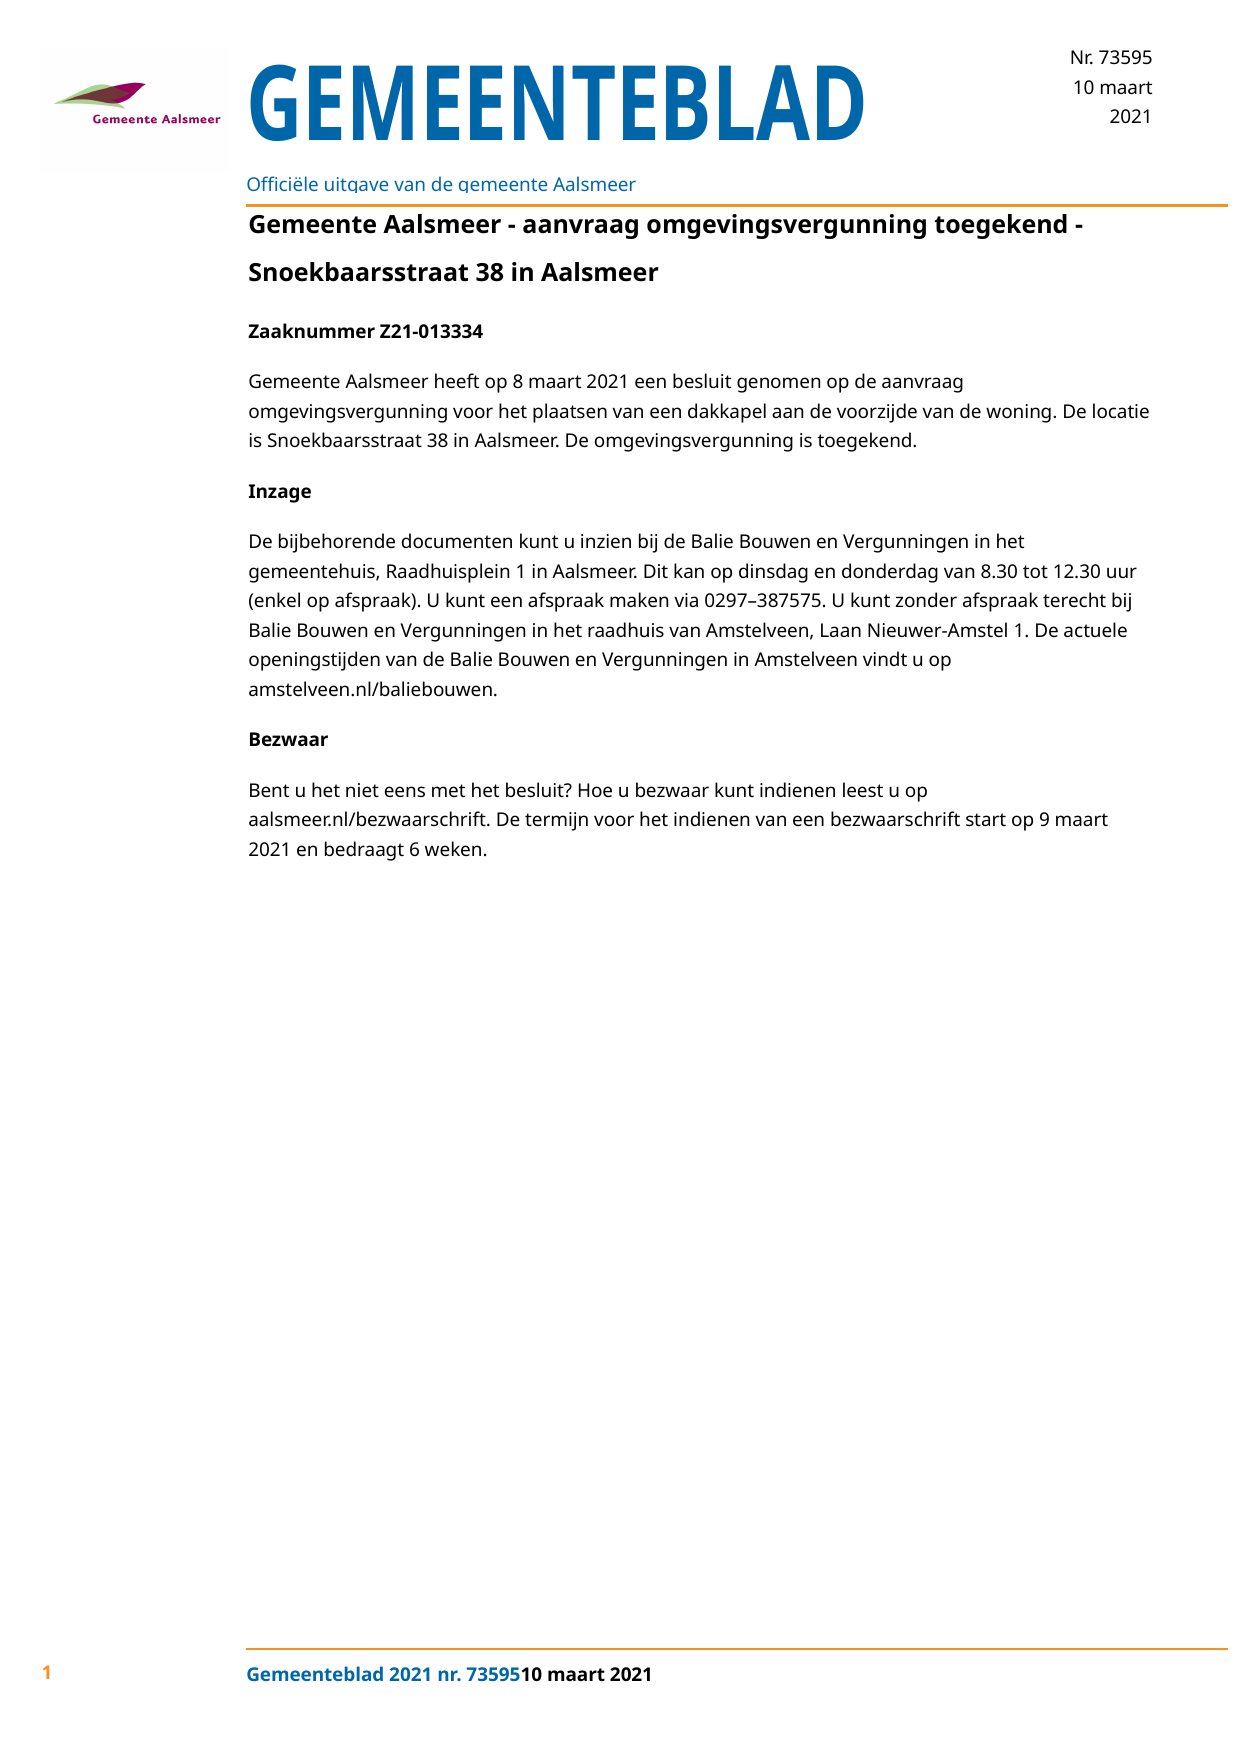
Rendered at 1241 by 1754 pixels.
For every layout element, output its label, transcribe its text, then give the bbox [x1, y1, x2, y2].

text Inzage [248, 478, 1152, 504]
text Bezwaar [248, 727, 1152, 752]
text De bijbehorende documenten kunt u inzien bij de Balie Bouwen en Vergunningen in het gemeentehuis, Raadhuisplein 1 in Aalsmeer. Dit kan op dinsdag en donderdag van 8.30 tot 12.30 uur (enkel op afspraak). U kunt een afspraak maken via 0297–387575. U kunt zonder afspraak terecht bij Balie Bouwen en Vergunningen in het raadhuis van Amstelveen, Laan Nieuwer-Amstel 1. De actuele openingstijden van de Balie Bouwen en Vergunningen in Amstelveen vindt u op amstelveen.nl/baliebouwen. [248, 528, 1152, 702]
text Bent u het niet eens met het besluit? Hoe u bezwaar kunt indienen leest u op aalsmeer.nl/bezwaarschrift. De termijn voor het indienen van een bezwaarschrift start op 9 maart 2021 en bedraagt 6 weken. [248, 777, 1152, 862]
picture [41, 47, 231, 172]
text Zaaknummer Z21-013334 [248, 318, 1152, 344]
text Gemeente Aalsmeer - aanvraag omgevingsvergunning toegekend - Snoekbaarsstraat 38 in Aalsmeer [248, 207, 1152, 288]
text Gemeente Aalsmeer heeft op 8 maart 2021 een besluit genomen op de aanvraag omgevingsvergunning voor het plaatsen van een dakkapel aan de voorzijde van de woning. De locatie is Snoekbaarsstraat 38 in Aalsmeer. De omgevingsvergunning is toegekend. [248, 368, 1152, 453]
